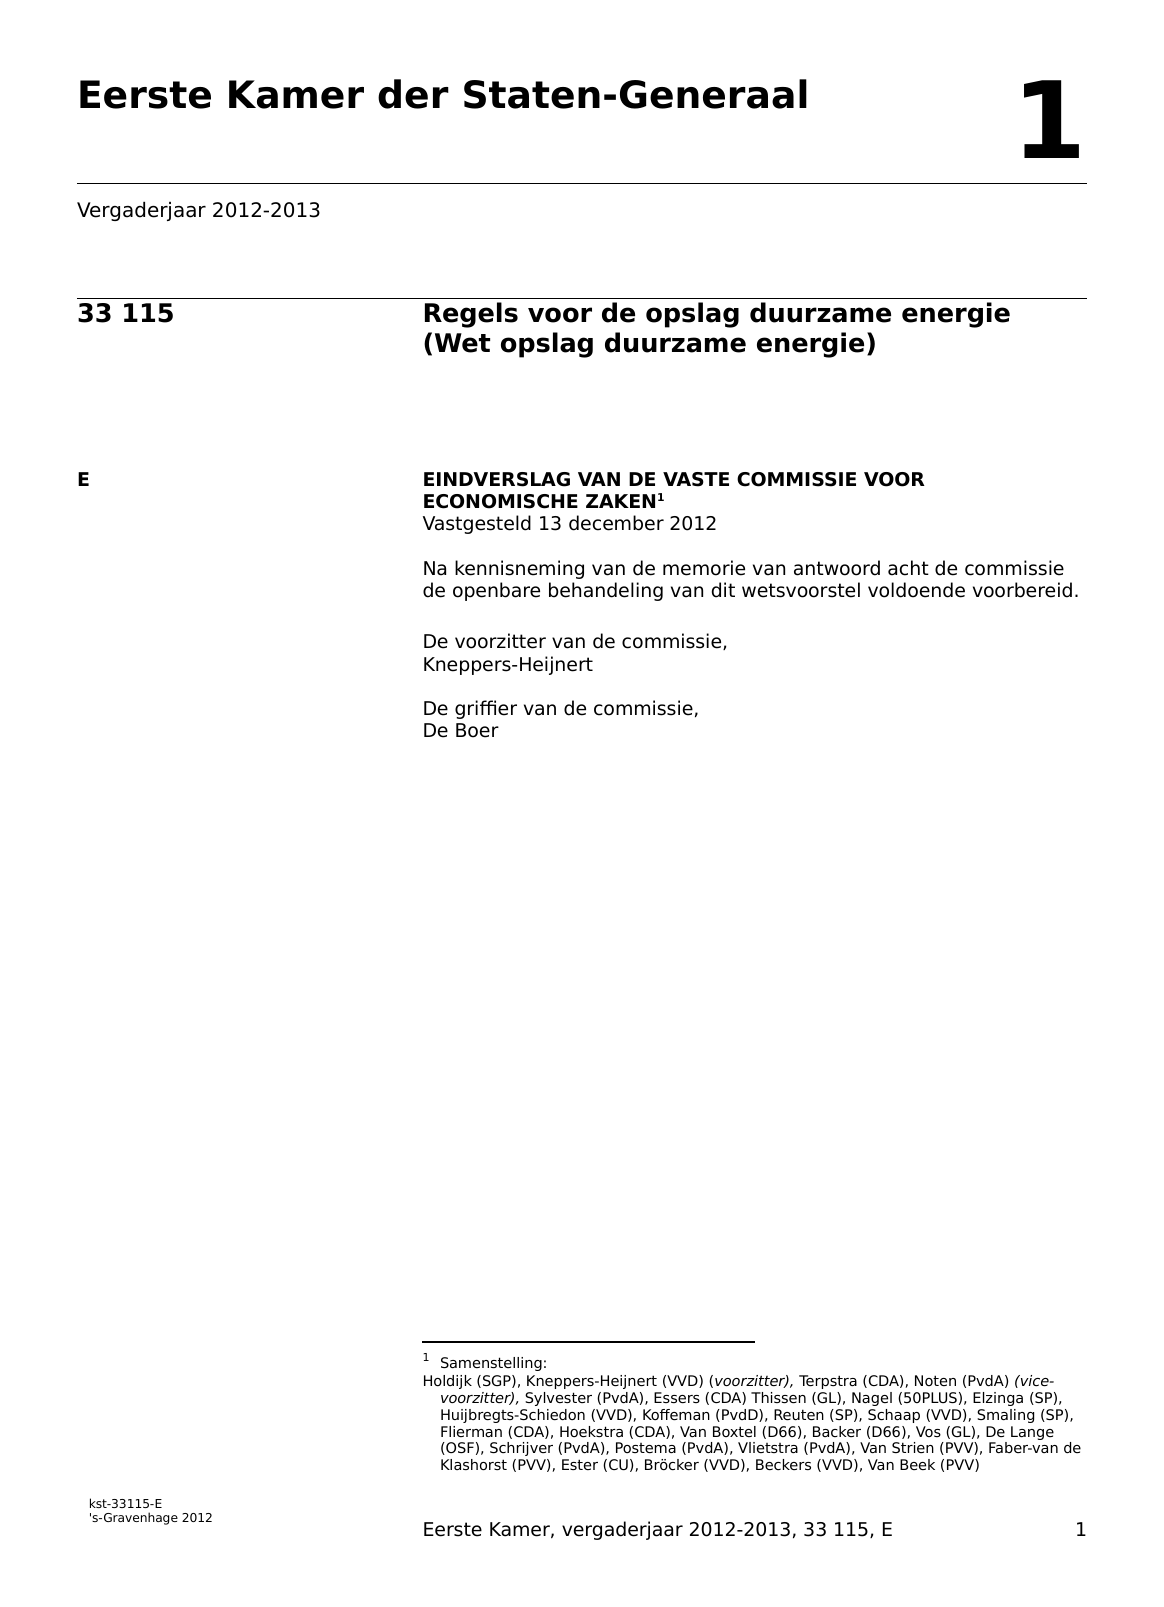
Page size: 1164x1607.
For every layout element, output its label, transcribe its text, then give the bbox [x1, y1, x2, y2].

subtitle E EINDVERSLAG VAN DE VASTE COMMISSIE VOOR ECONOMISCHE ZAKEN [77, 469, 1087, 513]
text kst-33115-E [88, 1497, 323, 1511]
table_header Eerste Kamer der Staten-Generaal [77, 59, 886, 183]
table_header 1 [886, 59, 1087, 183]
text Vastgesteld 13 december 2012 [422, 513, 1087, 535]
text De griffier van de commissie, De Boer [422, 698, 1087, 742]
text 's-Gravenhage 2012 [88, 1511, 323, 1525]
table_cell Vergaderjaar 2012-2013 [77, 184, 1087, 298]
text De voorzitter van de commissie, Kneppers-Heijnert [422, 631, 1087, 675]
text Holdijk (SGP), Kneppers-Heijnert (VVD) (voorzitter), Terpstra (CDA), Noten (PvdA) (vice-voorzitter), Sylvester (PvdA), Essers (CDA) Thissen (GL), Nagel (50PLUS), Elzinga (SP), Huijbregts-Schiedon (VVD), Koffeman (PvdD), Reuten (SP), Schaap (VVD), Smaling (SP), Flierman (CDA), Hoekstra (CDA), Van Boxtel (D66), Backer (D66), Vos (GL), De Lange (OSF), Schrijver (PvdA), Postema (PvdA), Vlietstra (PvdA), Van Strien (PVV), Faber-van de Klashorst (PVV), Ester (CU), Bröcker (VVD), Beckers (VVD), Van Beek (PVV) [422, 1373, 1087, 1474]
text Na kennisneming van de memorie van antwoord acht de commissie de openbare behandeling van dit wetsvoorstel voldoende voorbereid. [422, 557, 1087, 601]
subtitle 33 115 Regels voor de opslag duurzame energie (Wet opslag duurzame energie) [77, 299, 1087, 358]
text Samenstelling: [422, 1351, 1087, 1373]
